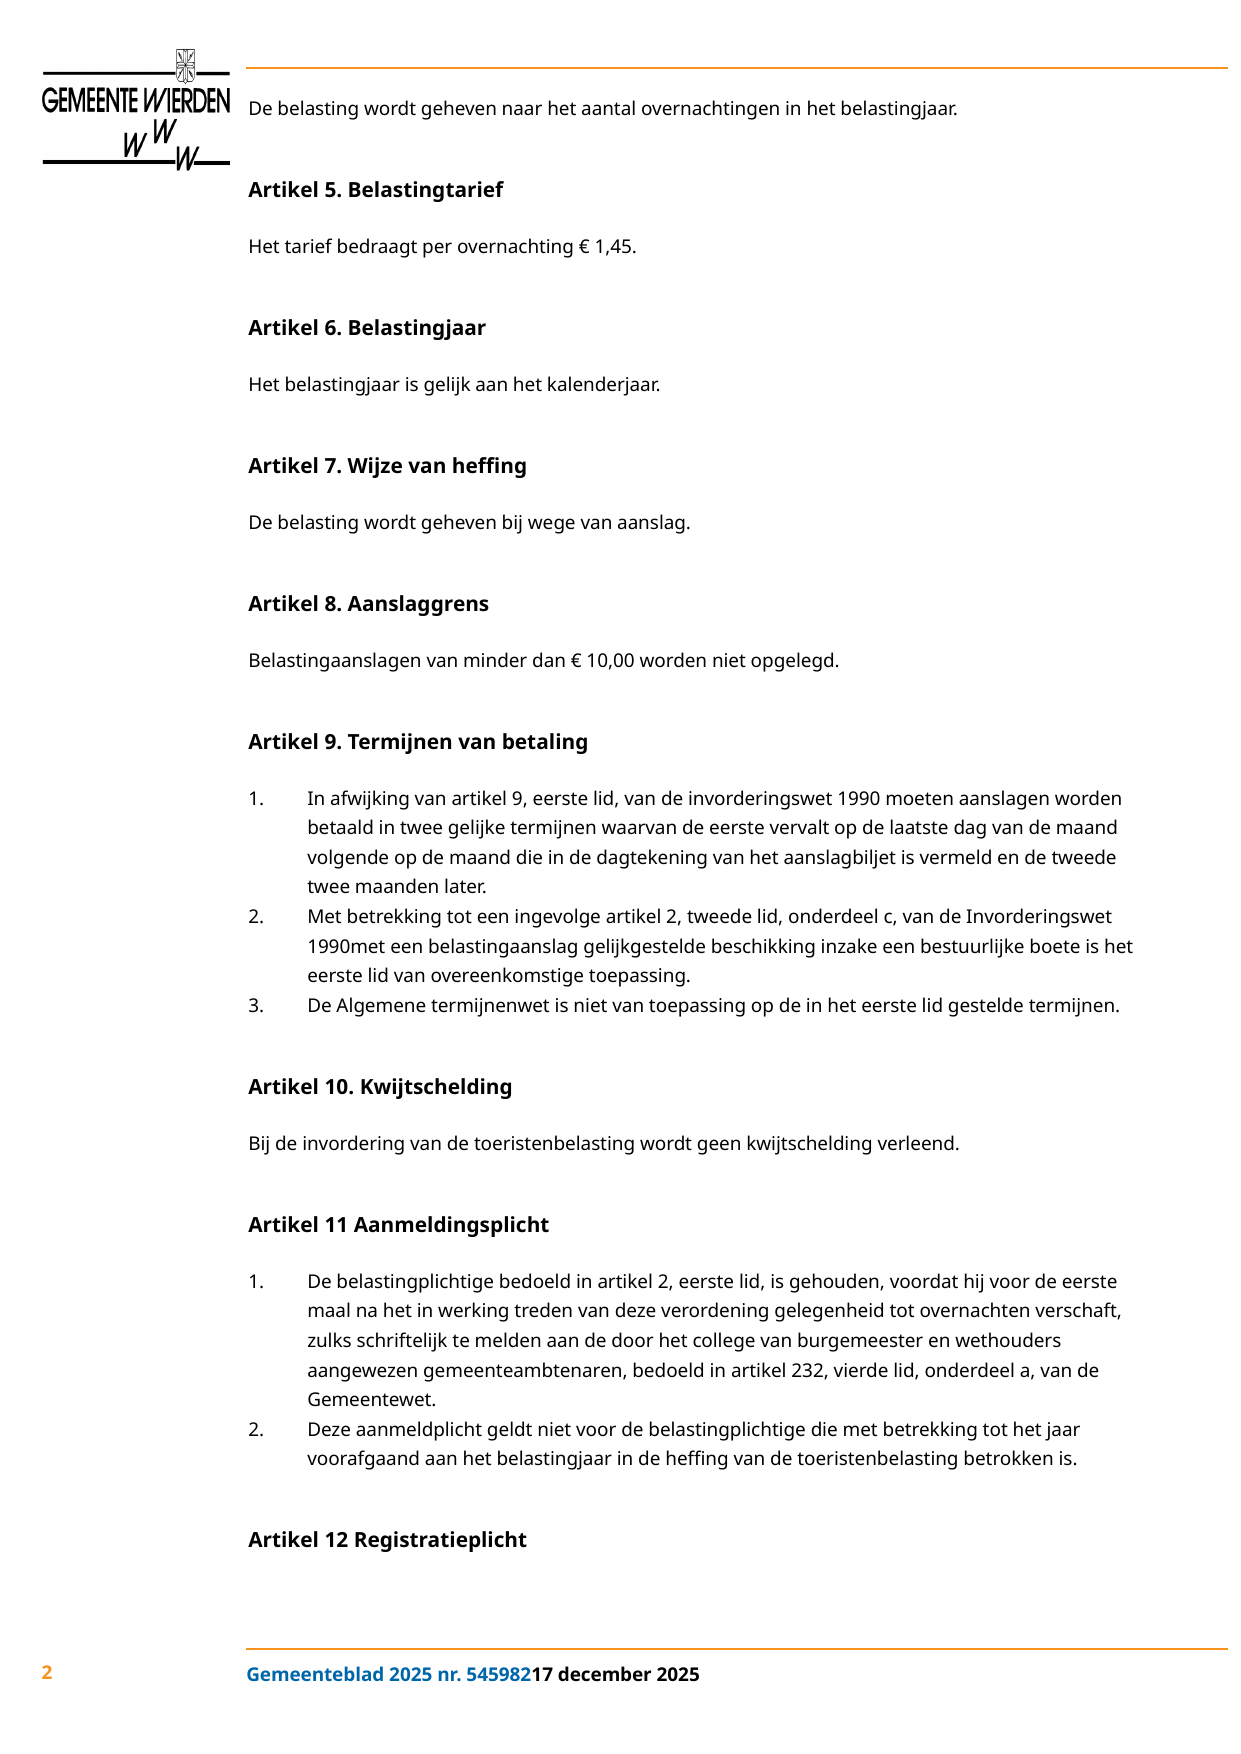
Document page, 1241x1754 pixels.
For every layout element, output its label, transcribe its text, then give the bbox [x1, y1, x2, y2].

text Artikel 6. Belastingjaar [248, 313, 1152, 341]
list Met betrekking tot een ingevolge artikel 2, tweede lid, onderdeel c, van de Invorderingswet 1990met een belastingaanslag gelijkgestelde beschikking inzake een bestuurlijke boete is het eerste lid van overeenkomstige toepassing. [248, 903, 1152, 988]
text Artikel 7. Wijze van heffing [248, 451, 1152, 479]
text Artikel 12 Registratieplicht [248, 1526, 1152, 1554]
text Artikel 8. Aanslaggrens [248, 589, 1152, 617]
text Belastingaanslagen van minder dan € 10,00 worden niet opgelegd. [248, 647, 1152, 673]
text Bij de invordering van de toeristenbelasting wordt geen kwijtschelding verleend. [248, 1130, 1152, 1156]
list Deze aanmeldplicht geldt niet voor de belastingplichtige die met betrekking tot het jaar voorafgaand aan het belastingjaar in de heffing van de toeristenbelasting betrokken is. [248, 1416, 1152, 1471]
text Het belastingjaar is gelijk aan het kalenderjaar. [248, 371, 1152, 397]
list De Algemene termijnenwet is niet van toepassing op de in het eerste lid gestelde termijnen. [248, 992, 1152, 1018]
text Artikel 9. Termijnen van betaling [248, 727, 1152, 755]
list In afwijking van artikel 9, eerste lid, van de invorderingswet 1990 moeten aanslagen worden betaald in twee gelijke termijnen waarvan de eerste vervalt op de laatste dag van de maand volgende op de maand die in de dagtekening van het aanslagbiljet is vermeld en de tweede twee maanden later. [248, 785, 1152, 899]
text De belasting wordt geheven naar het aantal overnachtingen in het belastingjaar. [248, 95, 1152, 121]
text Artikel 11 Aanmeldingsplicht [248, 1210, 1152, 1238]
list De belastingplichtige bedoeld in artikel 2, eerste lid, is gehouden, voordat hij voor de eerste maal na het in werking treden van deze verordening gelegenheid tot overnachten verschaft, zulks schriftelijk te melden aan de door het college van burgemeester en wethouders aangewezen gemeenteambtenaren, bedoeld in artikel 232, vierde lid, onderdeel a, van de Gemeentewet. [248, 1268, 1152, 1412]
picture [41, 47, 231, 172]
text Het tarief bedraagt per overnachting € 1,45. [248, 233, 1152, 258]
text De belasting wordt geheven bij wege van aanslag. [248, 509, 1152, 534]
text Artikel 10. Kwijtschelding [248, 1072, 1152, 1100]
text Artikel 5. Belastingtarief [248, 175, 1152, 203]
